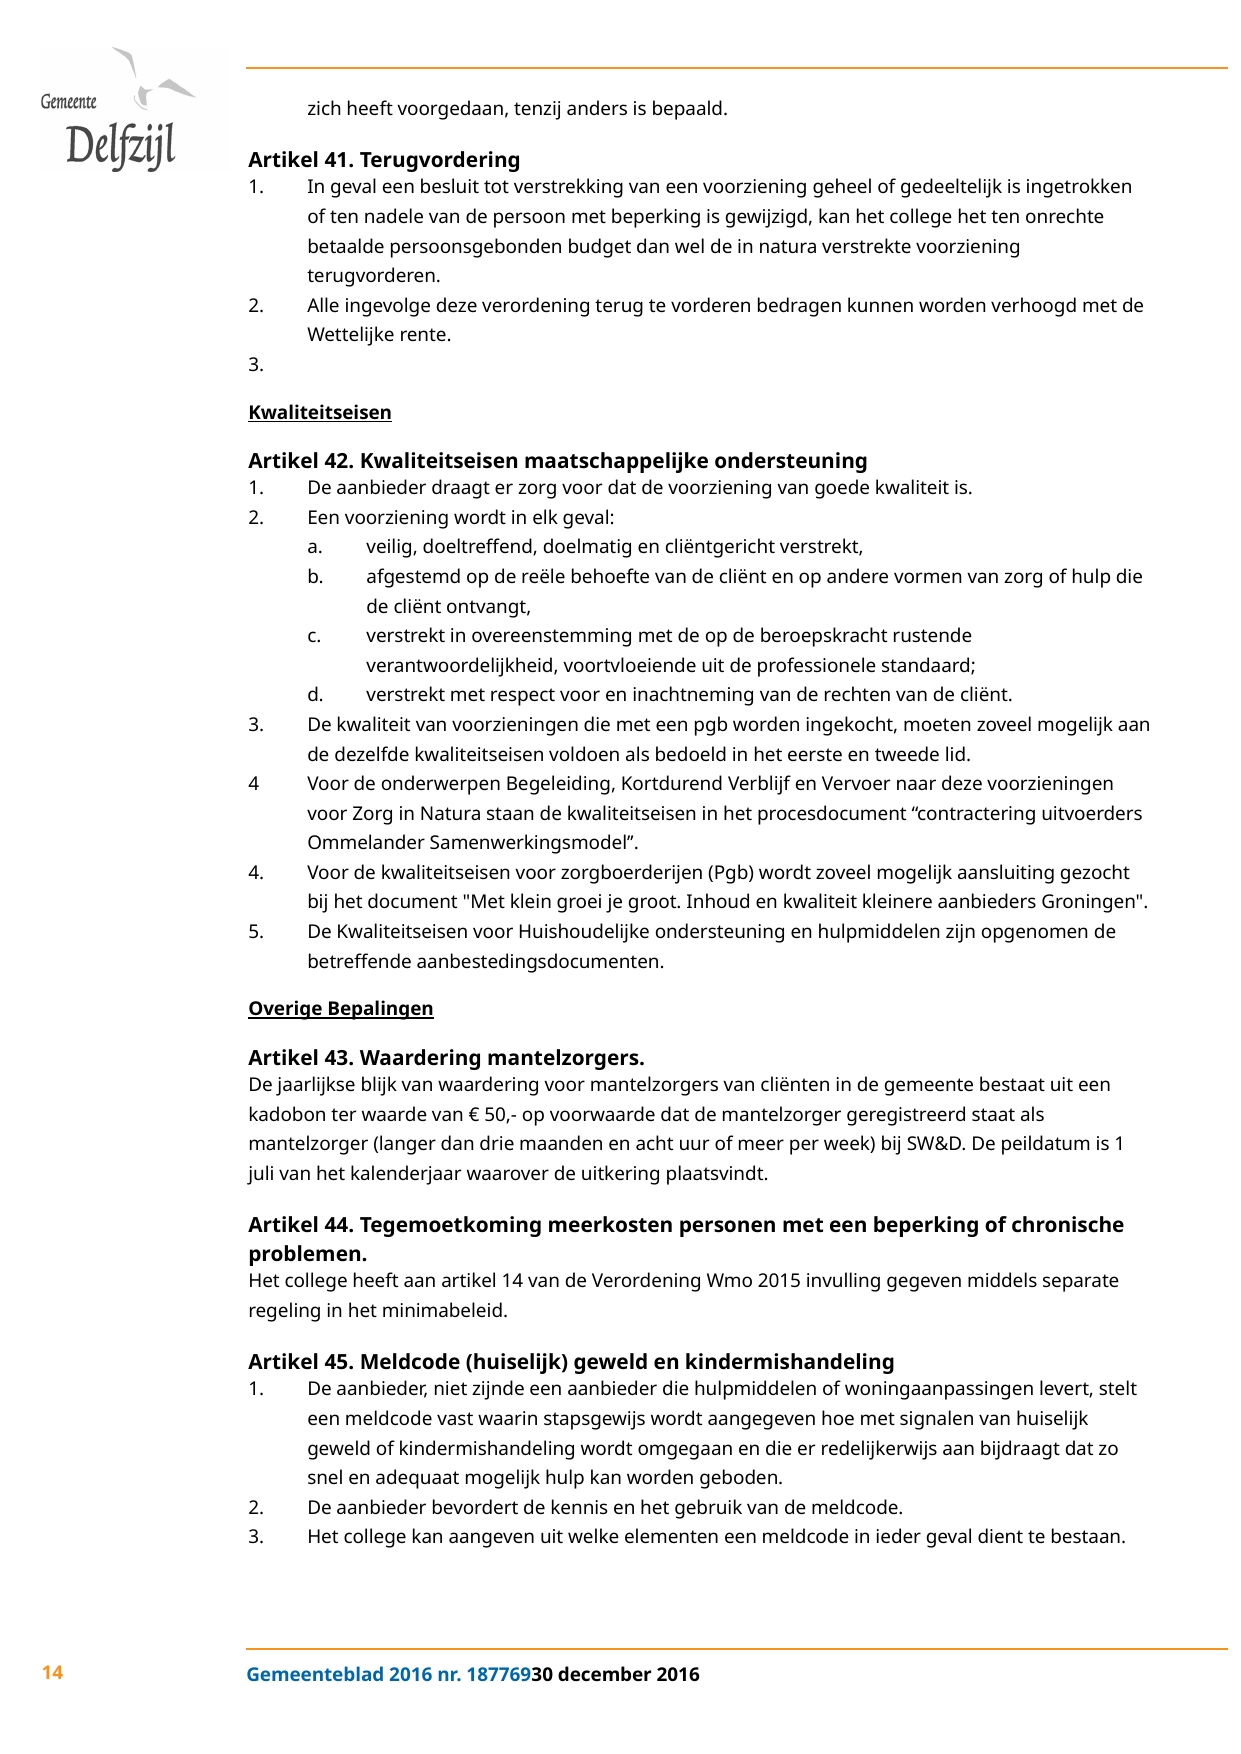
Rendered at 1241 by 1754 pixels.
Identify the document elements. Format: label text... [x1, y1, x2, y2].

text Artikel 43. Waardering mantelzorgers. [248, 1043, 1152, 1071]
list zich heeft voorgedaan, tenzij anders is bepaald. [248, 95, 1152, 121]
list In geval een besluit tot verstrekking van een voorziening geheel of gedeeltelijk is ingetrokken of ten nadele van de persoon met beperking is gewijzigd, kan het college het ten onrechte betaalde persoonsgebonden budget dan wel de in natura verstrekte voorziening terugvorderen. [248, 174, 1152, 288]
text Artikel 41. Terugvordering [248, 145, 1152, 174]
text Kwaliteitseisen [248, 397, 1152, 425]
text Artikel 45. Meldcode (huiselijk) geweld en kindermishandeling [248, 1347, 1152, 1376]
list Voor de onderwerpen Begeleiding, Kortdurend Verblijf en Vervoer naar deze voorzieningen voor Zorg in Natura staan de kwaliteitseisen in het procesdocument “contractering uitvoerders Ommelander Samenwerkingsmodel’’. [248, 770, 1152, 855]
list afgestemd op de reële behoefte van de cliënt en op andere vormen van zorg of hulp die de cliënt ontvangt, [307, 563, 1152, 618]
picture [41, 47, 231, 172]
list Voor de kwaliteitseisen voor zorgboerderijen (Pgb) wordt zoveel mogelijk aansluiting gezocht bij het document "Met klein groei je groot. Inhoud en kwaliteit kleinere aanbieders Groningen". [248, 859, 1152, 914]
list verstrekt in overeenstemming met de op de beroepskracht rustende verantwoordelijkheid, voortvloeiende uit de professionele standaard; [307, 622, 1152, 678]
list verstrekt met respect voor en inachtneming van de rechten van de cliënt. [307, 682, 1152, 707]
text Artikel 42. Kwaliteitseisen maatschappelijke ondersteuning [248, 446, 1152, 474]
list veilig, doeltreffend, doelmatig en cliëntgericht verstrekt, [307, 534, 1152, 559]
text Artikel 44. Tegemoetkoming meerkosten personen met een beperking of chronische problemen. [248, 1210, 1152, 1267]
text Het college heeft aan artikel 14 van de Verordening Wmo 2015 invulling gegeven middels separate regeling in het minimabeleid. [248, 1267, 1152, 1322]
list De kwaliteit van voorzieningen die met een pgb worden ingekocht, moeten zoveel mogelijk aan de dezelfde kwaliteitseisen voldoen als bedoeld in het eerste en tweede lid. [248, 711, 1152, 766]
list Een voorziening wordt in elk geval: [248, 504, 1152, 530]
list Alle ingevolge deze verordening terug te vorderen bedragen kunnen worden verhoogd met de Wettelijke rente. [248, 292, 1152, 347]
list De aanbieder, niet zijnde een aanbieder die hulpmiddelen of woningaanpassingen levert, stelt een meldcode vast waarin stapsgewijs wordt aangegeven hoe met signalen van huiselijk geweld of kindermishandeling wordt omgegaan en die er redelijkerwijs aan bijdraagt dat zo snel en adequaat mogelijk hulp kan worden geboden. [248, 1376, 1152, 1490]
list De aanbieder bevordert de kennis en het gebruik van de meldcode. [248, 1494, 1152, 1520]
list De Kwaliteitseisen voor Huishoudelijke ondersteuning en hulpmiddelen zijn opgenomen de betreffende aanbestedingsdocumenten. [248, 918, 1152, 973]
list De aanbieder draagt er zorg voor dat de voorziening van goede kwaliteit is. [248, 474, 1152, 500]
text De jaarlijkse blijk van waardering voor mantelzorgers van cliënten in de gemeente bestaat uit een kadobon ter waarde van € 50,- op voorwaarde dat de mantelzorger geregistreerd staat als mantelzorger (langer dan drie maanden en acht uur of meer per week) bij SW&D. De peildatum is 1 juli van het kalenderjaar waarover de uitkering plaatsvindt. [248, 1071, 1152, 1186]
text Overige Bepalingen [248, 993, 1152, 1022]
list Het college kan aangeven uit welke elementen een meldcode in ieder geval dient te bestaan. [248, 1523, 1152, 1549]
